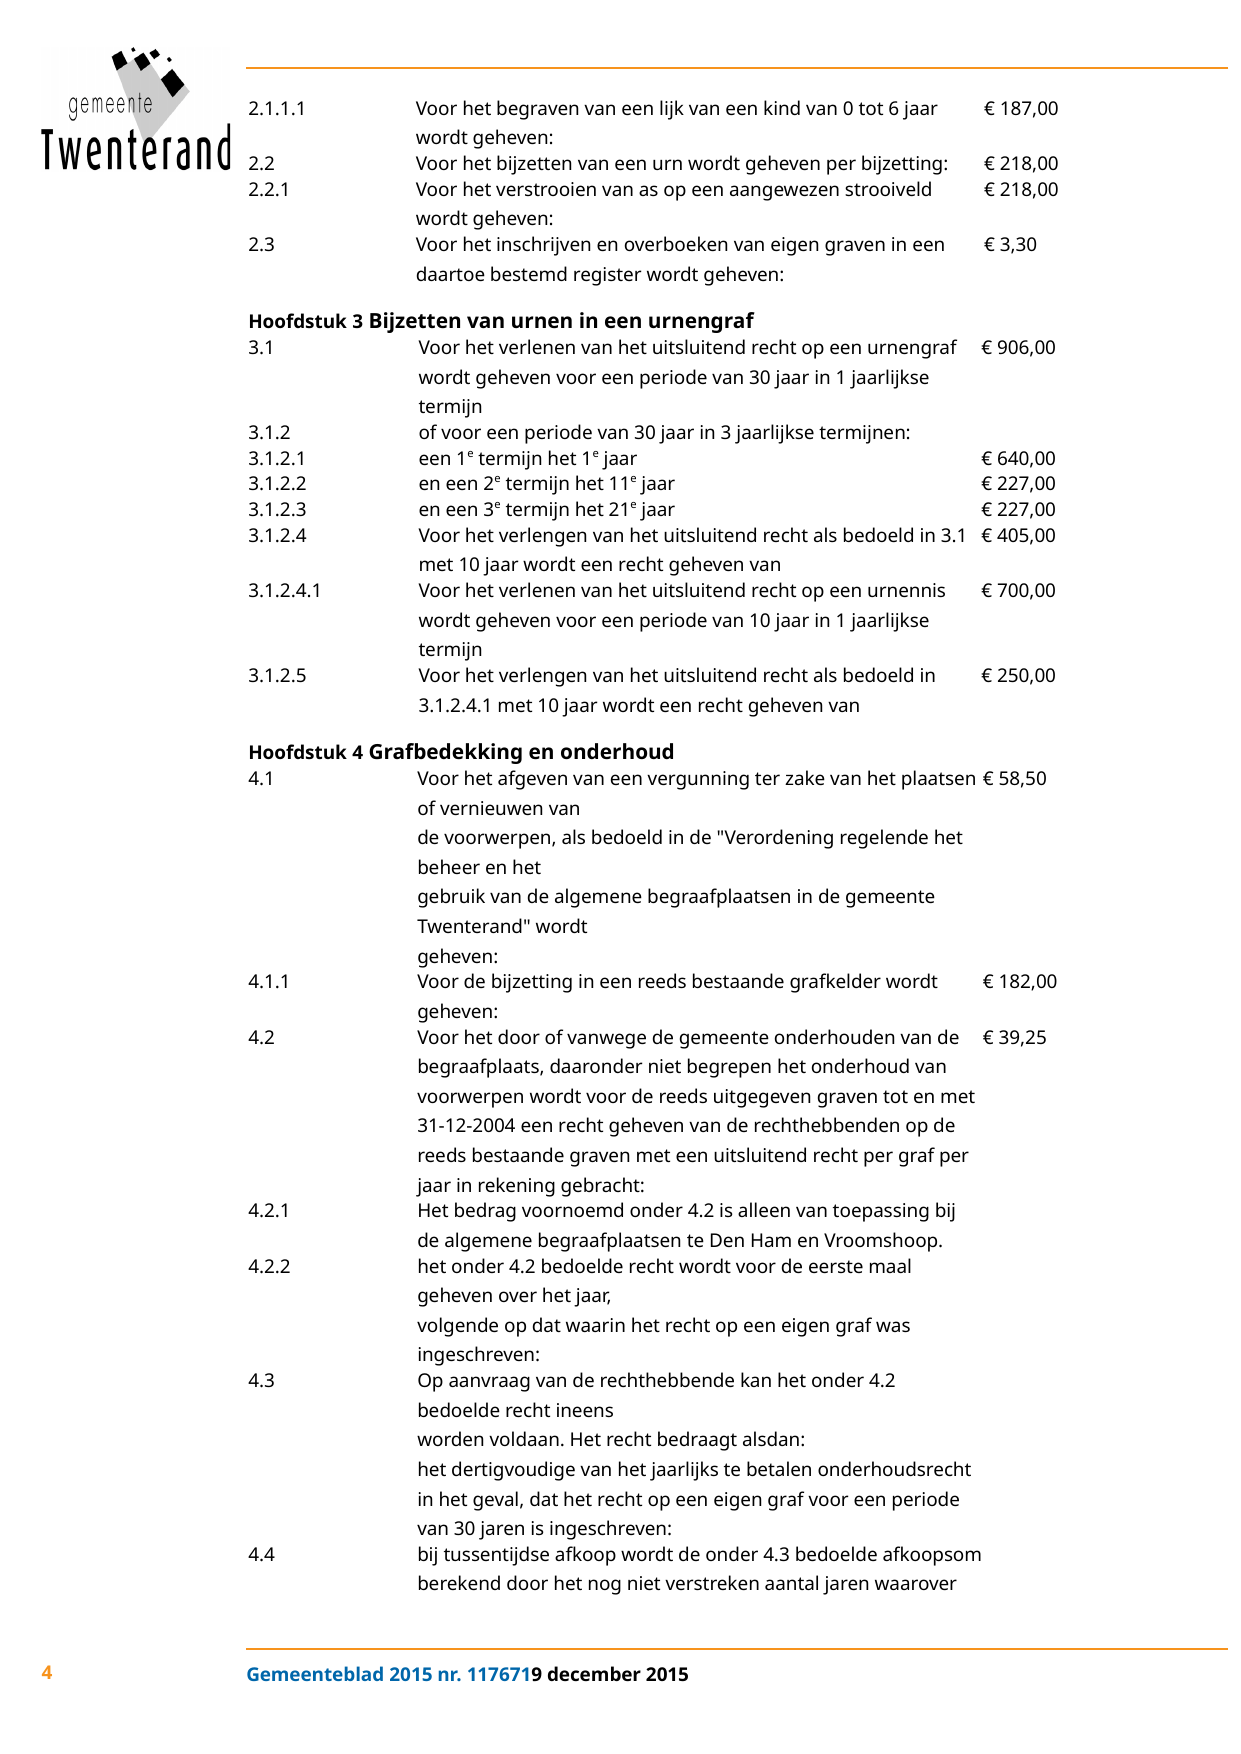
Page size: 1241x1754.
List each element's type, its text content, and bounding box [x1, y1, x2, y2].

table_cell € 218,00 [984, 150, 1152, 176]
text Hoofdstuk 3 Bijzetten van urnen in een urnengraf [248, 306, 1152, 334]
table_cell en een 2e termijn het 11e jaar [418, 471, 981, 496]
table_cell € 218,00 [984, 176, 1152, 231]
table_cell 3.1.2.4.1 [248, 578, 418, 662]
table_cell Voor het verstrooien van as op een aangewezen strooiveld wordt geheven: [416, 176, 984, 231]
table_cell Op aanvraag van de rechthebbende kan het onder 4.2 bedoelde recht ineens worden voldaan. Het recht bedraagt alsdan: het dertigvoudige van het jaarlijks te betalen onderhoudsrecht in het geval, dat het recht op een eigen graf voor een periode van 30 jaren is ingeschreven: [417, 1368, 983, 1541]
table_cell Voor het door of vanwege de gemeente onderhouden van de begraafplaats, daaronder niet begrepen het onderhoud van voorwerpen wordt voor de reeds uitgegeven graven tot en met 31-12-2004 een recht geheven van de rechthebbenden op de reeds bestaande graven met een uitsluitend recht per graf per jaar in rekening gebracht: [417, 1024, 983, 1198]
table_cell 3.1.2.4 [248, 522, 418, 577]
table_cell € 227,00 [981, 496, 1152, 522]
table_cell [983, 1368, 1152, 1541]
table_header Voor het verlenen van het uitsluitend recht op een urnengraf wordt geheven voor een periode van 30 jaar in 1 jaarlijkse termijn [418, 334, 981, 419]
table_cell Voor het bijzetten van een urn wordt geheven per bijzetting: [416, 150, 984, 176]
table_cell 4.2 [248, 1024, 417, 1198]
table_cell 3.1.2 [248, 419, 418, 445]
table_cell € 182,00 [983, 969, 1152, 1024]
table_cell € 405,00 [981, 522, 1152, 577]
table_cell [983, 1253, 1152, 1367]
table_cell 4.2.1 [248, 1198, 417, 1253]
table_cell en een 3e termijn het 21e jaar [418, 496, 981, 522]
table_cell € 227,00 [981, 471, 1152, 496]
table_header Voor het afgeven van een vergunning ter zake van het plaatsen of vernieuwen van de voorwerpen, als bedoeld in de "Verordening regelende het beheer en het gebruik van de algemene begraafplaatsen in de gemeente Twenterand" wordt geheven: [417, 765, 983, 969]
table_cell 4.4 [248, 1541, 417, 1596]
table_cell € 187,00 [984, 95, 1152, 150]
text Hoofdstuk 4 Grafbedekking en onderhoud [248, 737, 1152, 765]
table_cell € 700,00 [981, 578, 1152, 662]
table_cell 2.1.1.1 [248, 95, 416, 150]
table_cell € 640,00 [981, 445, 1152, 471]
table_cell [983, 1198, 1152, 1253]
table_cell Voor het inschrijven en overboeken van eigen graven in een daartoe bestemd register wordt geheven: [416, 231, 984, 286]
table_cell Voor het verlenen van het uitsluitend recht op een urnennis wordt geheven voor een periode van 10 jaar in 1 jaarlijkse termijn [418, 578, 981, 662]
table_cell 4.1.1 [248, 969, 417, 1024]
picture [41, 47, 231, 172]
table_cell bij tussentijdse afkoop wordt de onder 4.3 bedoelde afkoopsom berekend door het nog niet verstreken aantal jaren waarover [417, 1541, 983, 1596]
table_header 3.1 [248, 334, 418, 419]
table_cell 3.1.2.5 [248, 662, 418, 718]
table_cell of voor een periode van 30 jaar in 3 jaarlijkse termijnen: [418, 419, 981, 445]
table_cell 3.1.2.2 [248, 471, 418, 496]
table_cell € 39,25 [983, 1024, 1152, 1198]
table_cell [981, 419, 1152, 445]
table_cell 2.2.1 [248, 176, 416, 231]
table_cell 2.3 [248, 231, 416, 286]
table_cell het onder 4.2 bedoelde recht wordt voor de eerste maal geheven over het jaar, volgende op dat waarin het recht op een eigen graf was ingeschreven: [417, 1253, 983, 1367]
table_header € 906,00 [981, 334, 1152, 419]
table_cell 2.2 [248, 150, 416, 176]
table_header 4.1 [248, 765, 417, 969]
table_cell € 3,30 [984, 231, 1152, 286]
table_header € 58,50 [983, 765, 1152, 969]
table_cell € 250,00 [981, 662, 1152, 718]
table_cell 4.2.2 [248, 1253, 417, 1367]
table_cell Het bedrag voornoemd onder 4.2 is alleen van toepassing bij de algemene begraafplaatsen te Den Ham en Vroomshoop. [417, 1198, 983, 1253]
table_cell Voor het verlengen van het uitsluitend recht als bedoeld in 3.1.2.4.1 met 10 jaar wordt een recht geheven van [418, 662, 981, 718]
table_cell 3.1.2.3 [248, 496, 418, 522]
table_cell 4.3 [248, 1368, 417, 1541]
table_cell Voor het verlengen van het uitsluitend recht als bedoeld in 3.1 met 10 jaar wordt een recht geheven van [418, 522, 981, 577]
table_cell Voor het begraven van een lijk van een kind van 0 tot 6 jaar wordt geheven: [416, 95, 984, 150]
table_cell een 1e termijn het 1e jaar [418, 445, 981, 471]
table_cell [983, 1541, 1152, 1596]
table_cell 3.1.2.1 [248, 445, 418, 471]
table_cell Voor de bijzetting in een reeds bestaande grafkelder wordt geheven: [417, 969, 983, 1024]
